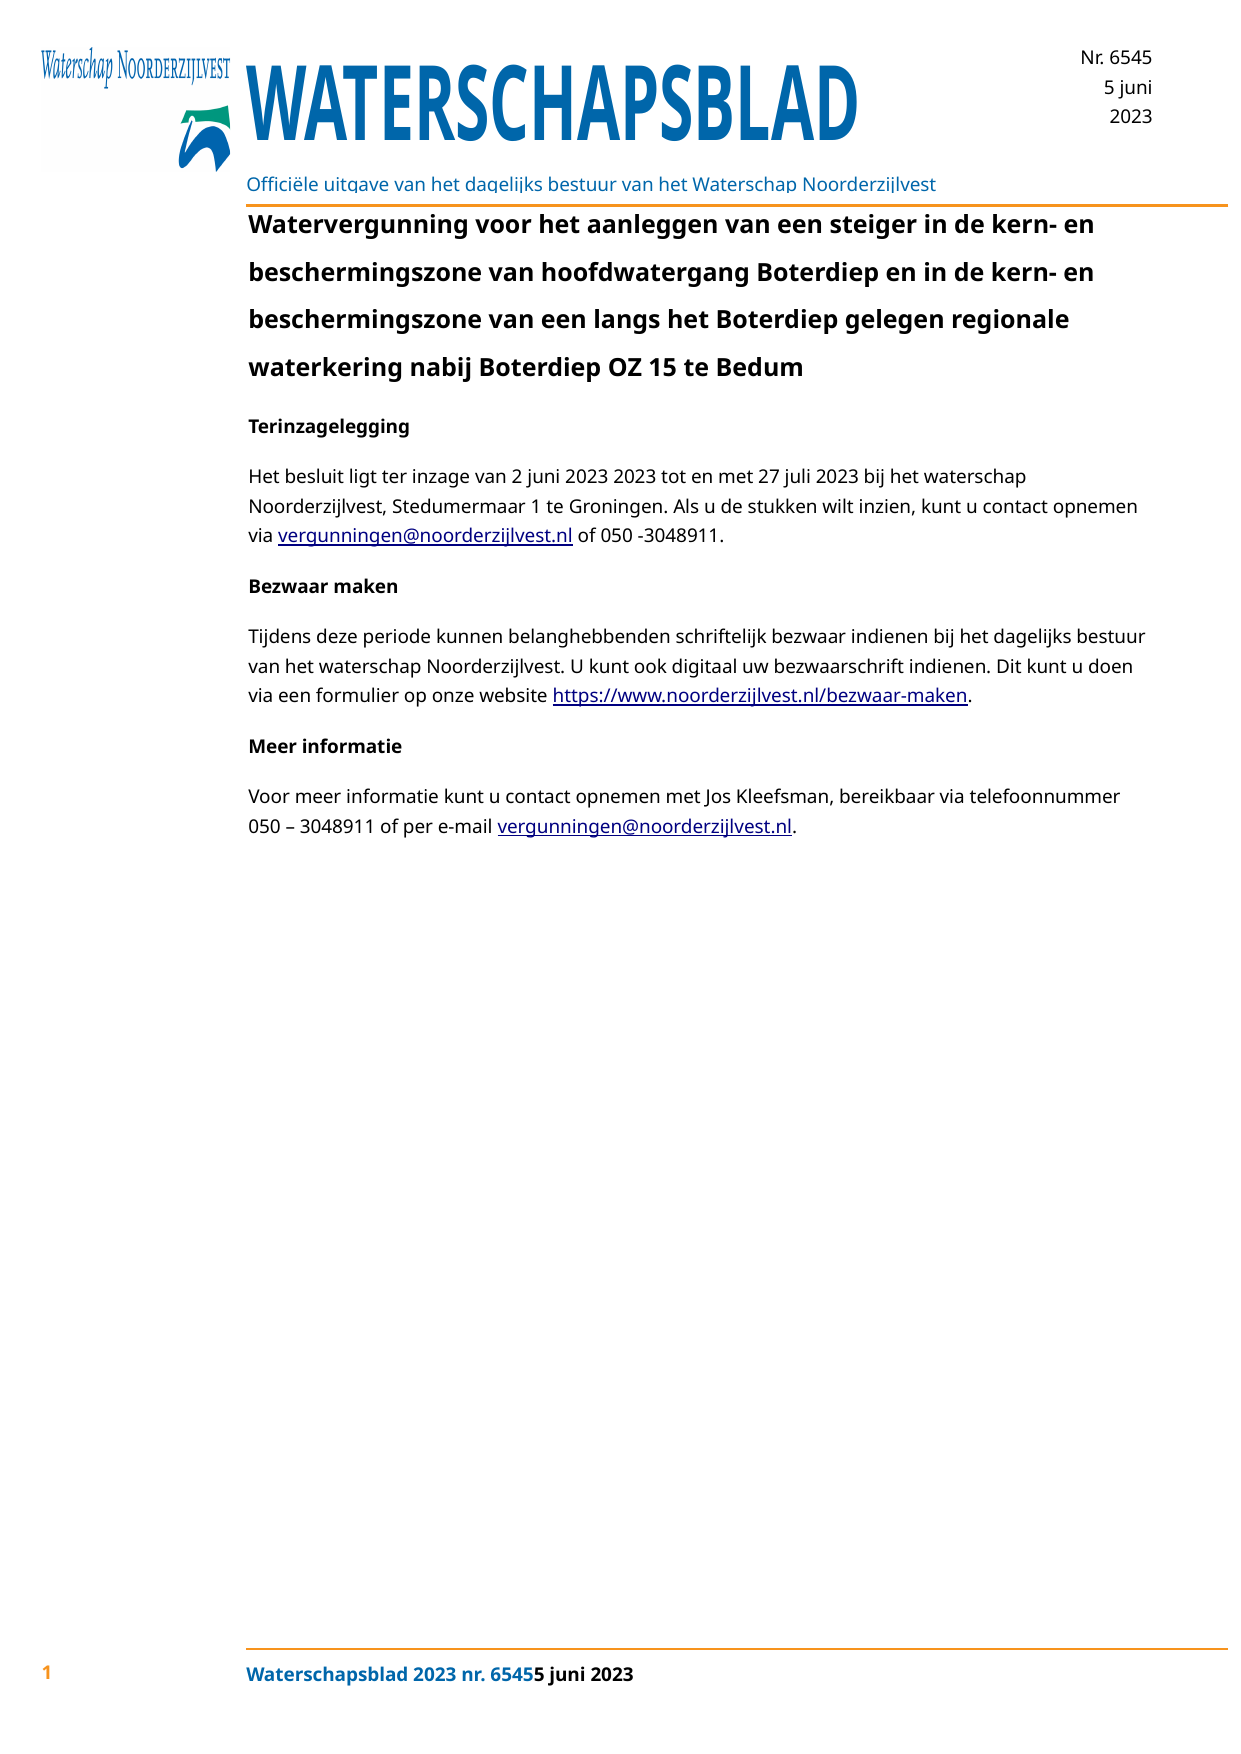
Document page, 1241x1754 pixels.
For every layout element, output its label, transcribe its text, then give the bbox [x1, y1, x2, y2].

text Bezwaar maken [248, 573, 1152, 599]
text Tijdens deze periode kunnen belanghebbenden schriftelijk bezwaar indienen bij het dagelijks bestuur van het waterschap Noorderzijlvest. U kunt ook digitaal uw bezwaarschrift indienen. Dit kunt u doen via een formulier op onze website https://www.noorderzijlvest.nl/bezwaar-maken. [248, 623, 1152, 708]
text Het besluit ligt ter inzage van 2 juni 2023 2023 tot en met 27 juli 2023 bij het waterschap Noorderzijlvest, Stedumermaar 1 te Groningen. Als u de stukken wilt inzien, kunt u contact opnemen via vergunningen@noorderzijlvest.nl of 050 -3048911. [248, 463, 1152, 548]
text Watervergunning voor het aanleggen van een steiger in de kern- en beschermingszone van hoofdwatergang Boterdiep en in de kern- en beschermingszone van een langs het Boterdiep gelegen regionale waterkering nabij Boterdiep OZ 15 te Bedum [248, 207, 1152, 384]
picture [41, 47, 231, 172]
text Voor meer informatie kunt u contact opnemen met Jos Kleefsman, bereikbaar via telefoonnummer 050 – 3048911 of per e-mail vergunningen@noorderzijlvest.nl. [248, 783, 1152, 839]
text Terinzagelegging [248, 413, 1152, 439]
text Meer informatie [248, 733, 1152, 759]
